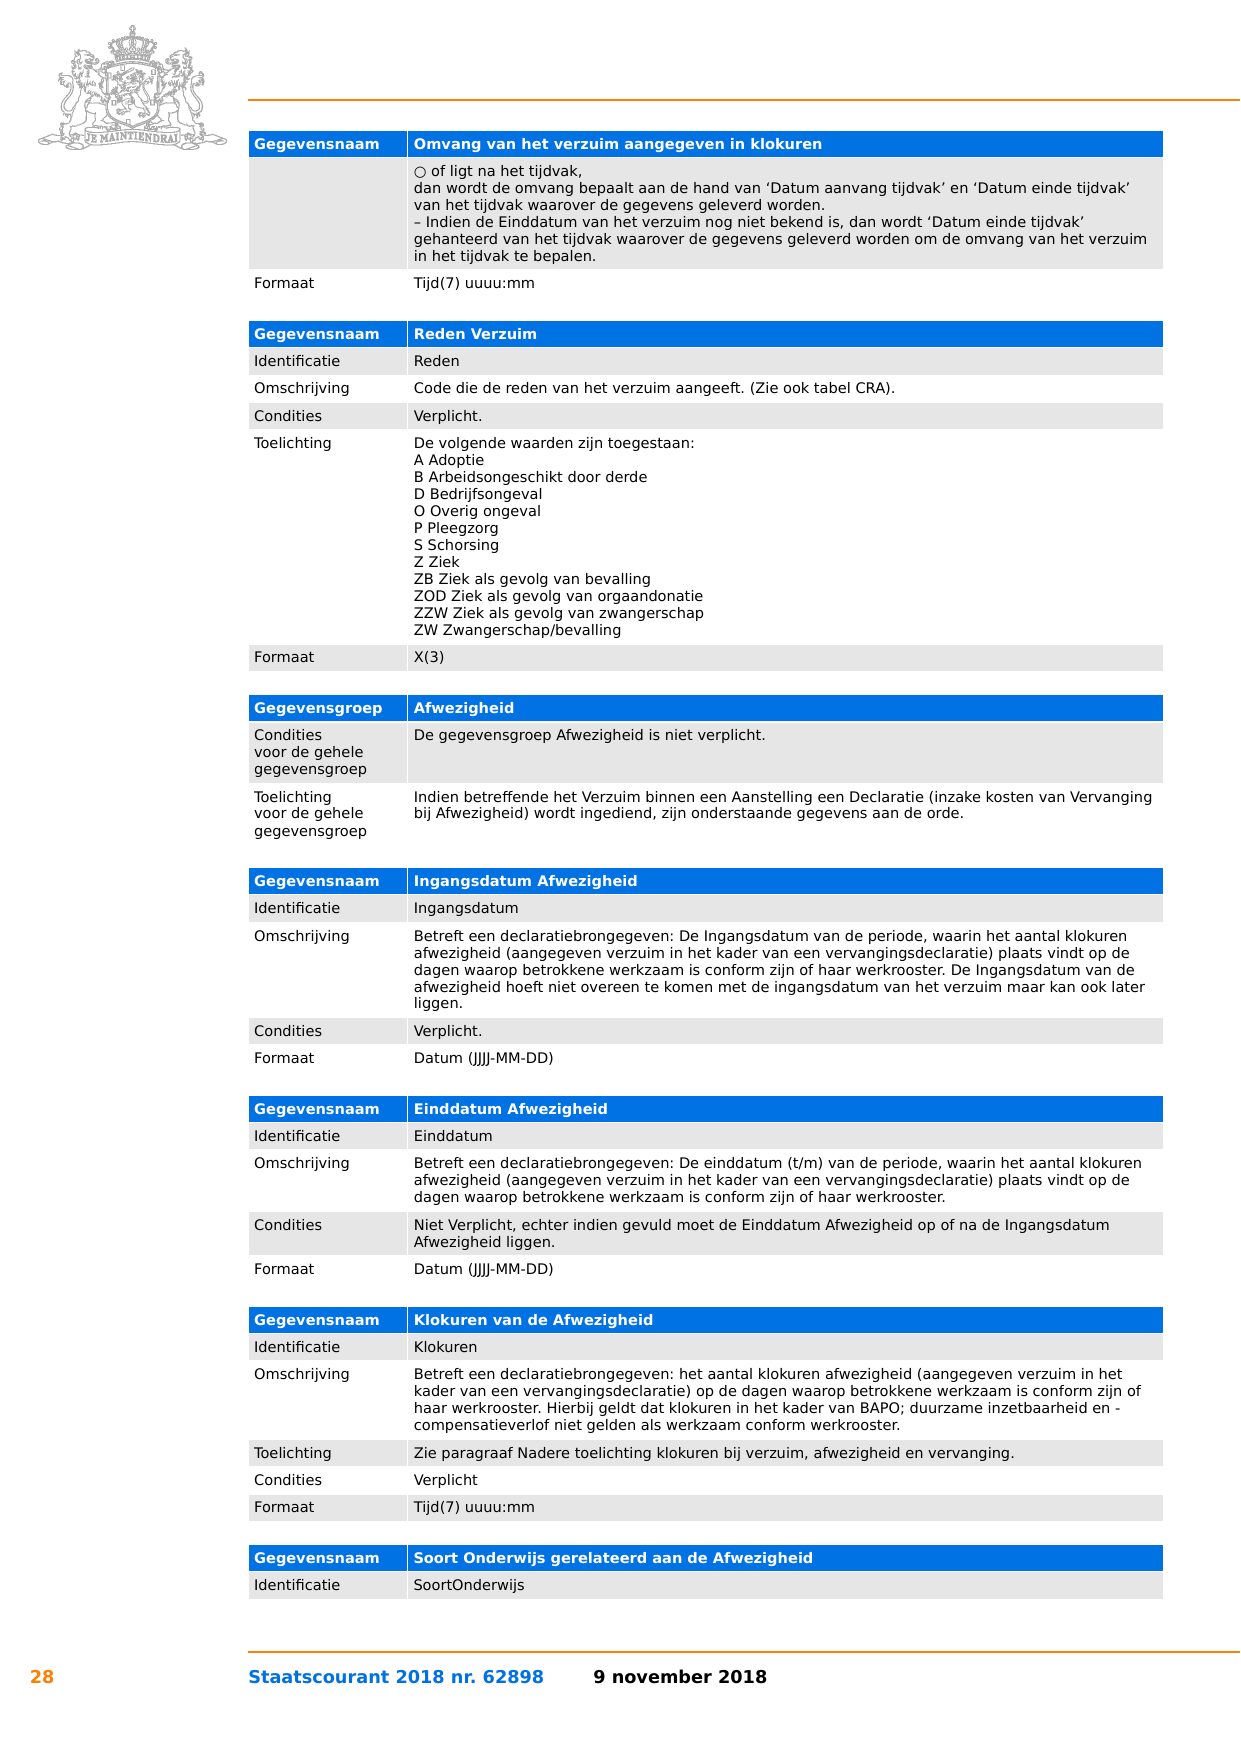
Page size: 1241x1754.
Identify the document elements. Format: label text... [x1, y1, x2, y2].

table_header Soort Onderwijs gerelateerd aan de Afwezigheid [408, 1545, 1163, 1571]
table_header Gegevensnaam [249, 321, 407, 347]
table_cell Condities [249, 1467, 407, 1493]
table_cell Tijd(7) uuuu:mm [408, 271, 1163, 297]
table_cell Identificatie [249, 1123, 407, 1149]
table_header Afwezigheid [408, 695, 1163, 721]
table_cell Ingangsdatum [408, 895, 1163, 922]
table_cell Reden [408, 348, 1163, 375]
table_cell ○ of ligt na het tijdvak, dan wordt de omvang bepaalt aan de hand van ‘Datum aanvang tijdvak’ en ‘Datum einde tijdvak’ van het tijdvak waarover de gegevens geleverd worden. – Indien de Einddatum van het verzuim nog niet bekend is, dan wordt ‘Datum einde tijdvak’ gehanteerd van het tijdvak waarover de gegevens geleverd worden om de omvang van het verzuim in het tijdvak te bepalen. [408, 158, 1163, 269]
table_cell Identificatie [249, 348, 407, 375]
table_cell SoortOnderwijs [408, 1572, 1163, 1599]
table_cell Omschrijving [249, 1151, 407, 1211]
table_cell Betreft een declaratiebrongegeven: De einddatum (t/m) van de periode, waarin het aantal klokuren afwezigheid (aangegeven verzuim in het kader van een vervangingsdeclaratie) plaats vindt op de dagen waarop betrokkene werkzaam is conform zijn of haar werkrooster. [408, 1151, 1163, 1211]
table_cell Formaat [249, 271, 407, 297]
table_header Gegevensnaam [249, 868, 407, 894]
table_header Gegevensnaam [249, 131, 407, 157]
table_cell Datum (JJJJ-MM-DD) [408, 1256, 1163, 1283]
table_cell Formaat [249, 1495, 407, 1521]
table_header Gegevensnaam [249, 1096, 407, 1122]
table_cell Zie paragraaf Nadere toelichting klokuren bij verzuim, afwezigheid en vervanging. [408, 1440, 1163, 1466]
table_cell Verplicht. [408, 403, 1163, 429]
table_cell Formaat [249, 645, 407, 671]
table_cell Identificatie [249, 1334, 407, 1360]
table_cell Niet Verplicht, echter indien gevuld moet de Einddatum Afwezigheid op of na de Ingangsdatum Afwezigheid liggen. [408, 1212, 1163, 1255]
table_cell Condities [249, 403, 407, 429]
table_header Ingangsdatum Afwezigheid [408, 868, 1163, 894]
table_cell Condities [249, 1212, 407, 1255]
table_cell Omschrijving [249, 923, 407, 1017]
table_cell Tijd(7) uuuu:mm [408, 1495, 1163, 1521]
table_cell Omschrijving [249, 1361, 407, 1439]
table_cell Condities voor de gehele gegevensgroep [249, 723, 407, 783]
table_header Einddatum Afwezigheid [408, 1096, 1163, 1122]
table_cell Klokuren [408, 1334, 1163, 1360]
table_header Omvang van het verzuim aangegeven in klokuren [408, 131, 1163, 157]
table_cell Indien betreffende het Verzuim binnen een Aanstelling een Declaratie (inzake kosten van Vervanging bij Afwezigheid) wordt ingediend, zijn onderstaande gegevens aan de orde. [408, 784, 1163, 844]
table_cell Toelichting [249, 431, 407, 644]
table_cell [249, 158, 407, 269]
table_cell Identificatie [249, 1572, 407, 1599]
table_cell Identificatie [249, 895, 407, 922]
table_cell Einddatum [408, 1123, 1163, 1149]
table_header Gegevensnaam [249, 1307, 407, 1333]
table_cell Verplicht [408, 1467, 1163, 1493]
table_header Gegevensnaam [249, 1545, 407, 1571]
table_cell Datum (JJJJ-MM-DD) [408, 1046, 1163, 1072]
table_cell Verplicht. [408, 1018, 1163, 1044]
table_cell Betreft een declaratiebrongegeven: het aantal klokuren afwezigheid (aangegeven verzuim in het kader van een vervangingsdeclaratie) op de dagen waarop betrokkene werkzaam is conform zijn of haar werkrooster. Hierbij geldt dat klokuren in het kader van BAPO; duurzame inzetbaarheid en -compensatieverlof niet gelden als werkzaam conform werkrooster. [408, 1361, 1163, 1439]
table_cell X(3) [408, 645, 1163, 671]
table_cell Formaat [249, 1256, 407, 1283]
table_header Klokuren van de Afwezigheid [408, 1307, 1163, 1333]
table_cell Condities [249, 1018, 407, 1044]
picture [38, 25, 227, 150]
table_cell De gegevensgroep Afwezigheid is niet verplicht. [408, 723, 1163, 783]
table_header Gegevensgroep [249, 695, 407, 721]
table_cell Toelichting [249, 1440, 407, 1466]
table_cell Betreft een declaratiebrongegeven: De Ingangsdatum van de periode, waarin het aantal klokuren afwezigheid (aangegeven verzuim in het kader van een vervangingsdeclaratie) plaats vindt op de dagen waarop betrokkene werkzaam is conform zijn of haar werkrooster. De Ingangsdatum van de afwezigheid hoeft niet overeen te komen met de ingangsdatum van het verzuim maar kan ook later liggen. [408, 923, 1163, 1017]
table_cell Code die de reden van het verzuim aangeeft. (Zie ook tabel CRA). [408, 376, 1163, 402]
table_cell De volgende waarden zijn toegestaan: A Adoptie B Arbeidsongeschikt door derde D Bedrijfsongeval O Overig ongeval P Pleegzorg S Schorsing Z Ziek ZB Ziek als gevolg van bevalling ZOD Ziek als gevolg van orgaandonatie ZZW Ziek als gevolg van zwangerschap ZW Zwangerschap/bevalling [408, 431, 1163, 644]
table_header Reden Verzuim [408, 321, 1163, 347]
table_cell Omschrijving [249, 376, 407, 402]
table_cell Toelichting voor de gehele gegevensgroep [249, 784, 407, 844]
table_cell Formaat [249, 1046, 407, 1072]
